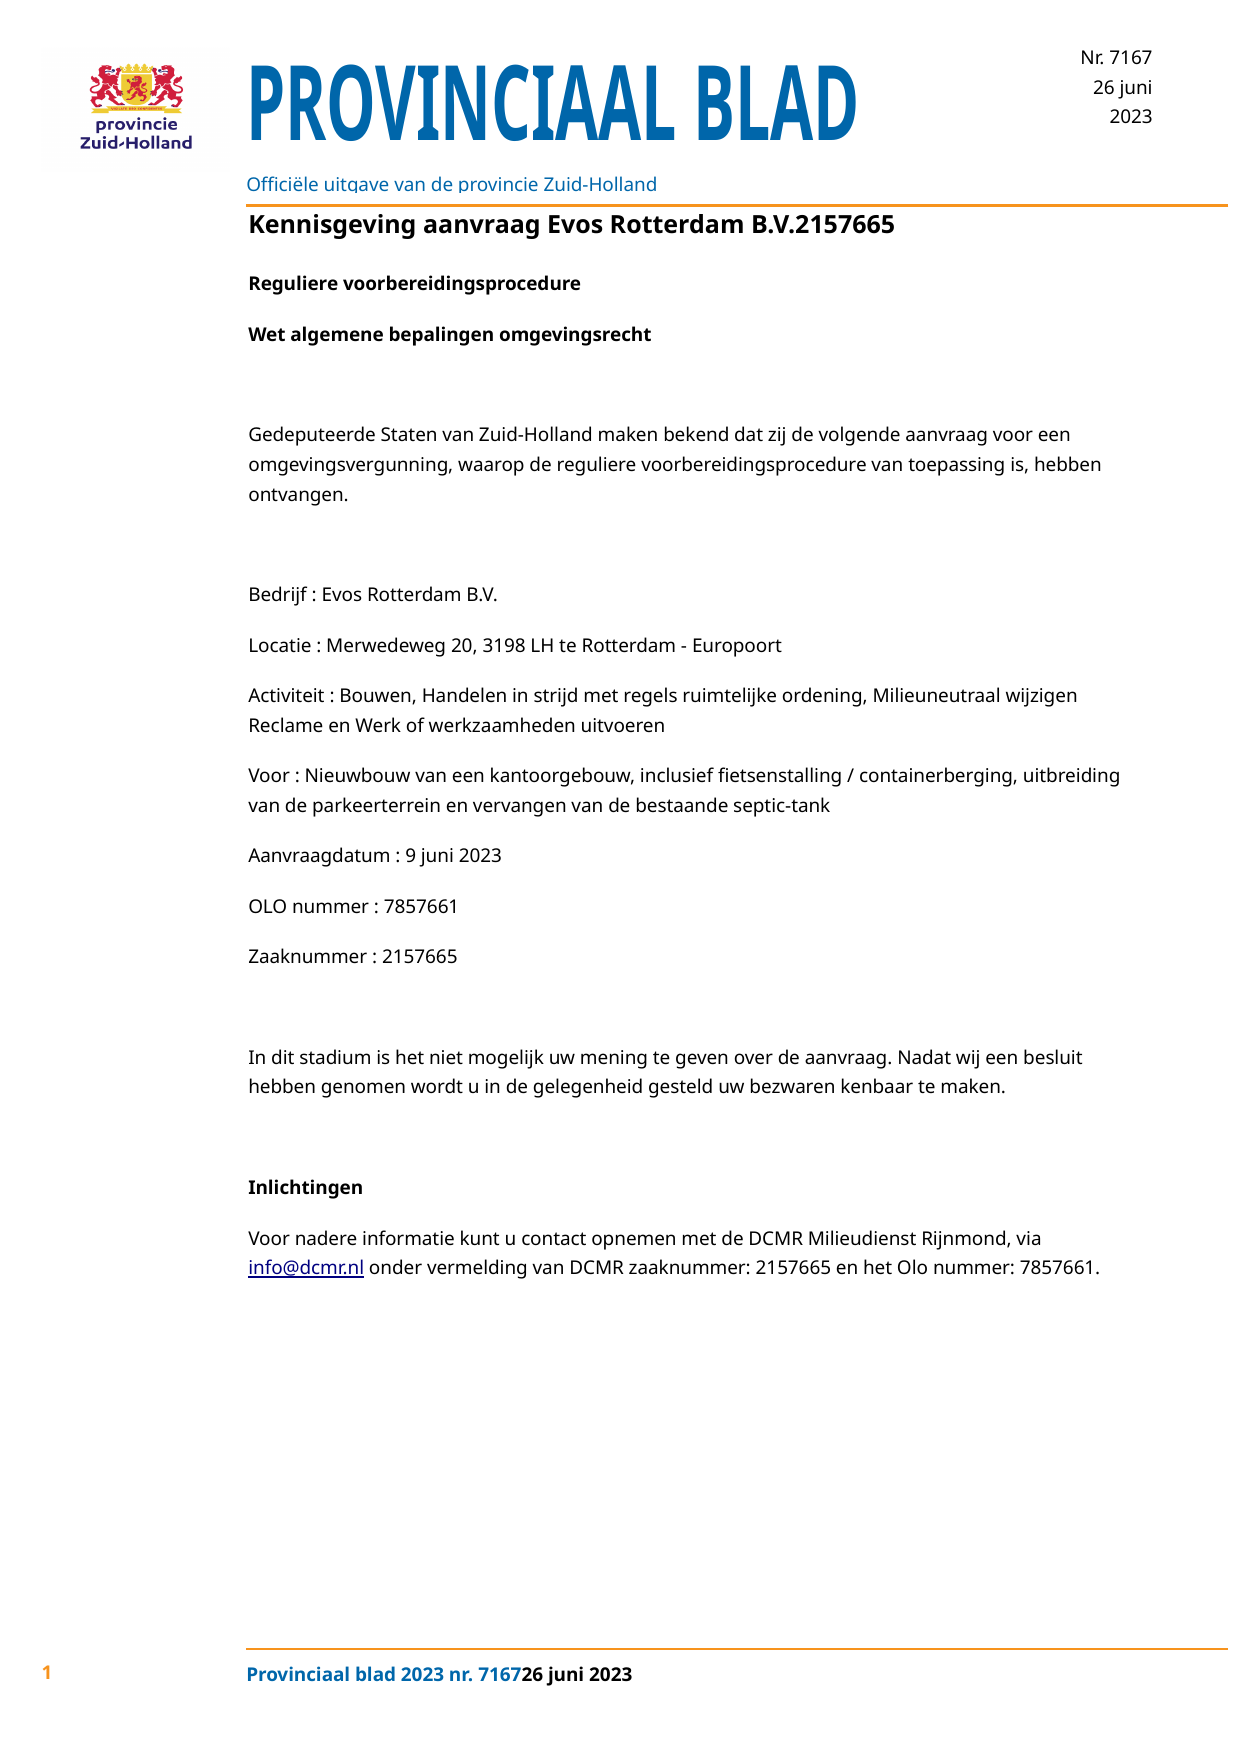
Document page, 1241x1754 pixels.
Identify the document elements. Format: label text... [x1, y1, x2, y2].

text Voor : Nieuwbouw van een kantoorgebouw, inclusief fietsenstalling / containerberging, uitbreiding van de parkeerterrein en vervangen van de bestaande septic-tank [248, 762, 1152, 818]
text Locatie : Merwedeweg 20, 3198 LH te Rotterdam - Europoort [248, 632, 1152, 658]
text Voor nadere informatie kunt u contact opnemen met de DCMR Milieudienst Rijnmond, via info@dcmr.nl onder vermelding van DCMR zaaknummer: 2157665 en het Olo nummer: 7857661. [248, 1225, 1152, 1280]
text Bedrijf : Evos Rotterdam B.V. [248, 582, 1152, 607]
text Kennisgeving aanvraag Evos Rotterdam B.V.2157665 [248, 207, 1152, 241]
text In dit stadium is het niet mogelijk uw mening te geven over de aanvraag. Nadat wij een besluit hebben genomen wordt u in de gelegenheid gesteld uw bezwaren kenbaar te maken. [248, 1044, 1152, 1099]
text Gedeputeerde Staten van Zuid-Holland maken bekend dat zij de volgende aanvraag voor een omgevingsvergunning, waarop de reguliere voorbereidingsprocedure van toepassing is, hebben ontvangen. [248, 422, 1152, 506]
text Activiteit : Bouwen, Handelen in strijd met regels ruimtelijke ordening, Milieuneutraal wijzigen Reclame en Werk of werkzaamheden uitvoeren [248, 682, 1152, 738]
text Inlichtingen [248, 1174, 1152, 1200]
text Reguliere voorbereidingsprocedure [248, 270, 1152, 296]
text OLO nummer : 7857661 [248, 893, 1152, 918]
text Aanvraagdatum : 9 juni 2023 [248, 842, 1152, 868]
picture [41, 47, 231, 172]
text Zaaknummer : 2157665 [248, 943, 1152, 969]
text Wet algemene bepalingen omgevingsrecht [248, 321, 1152, 346]
